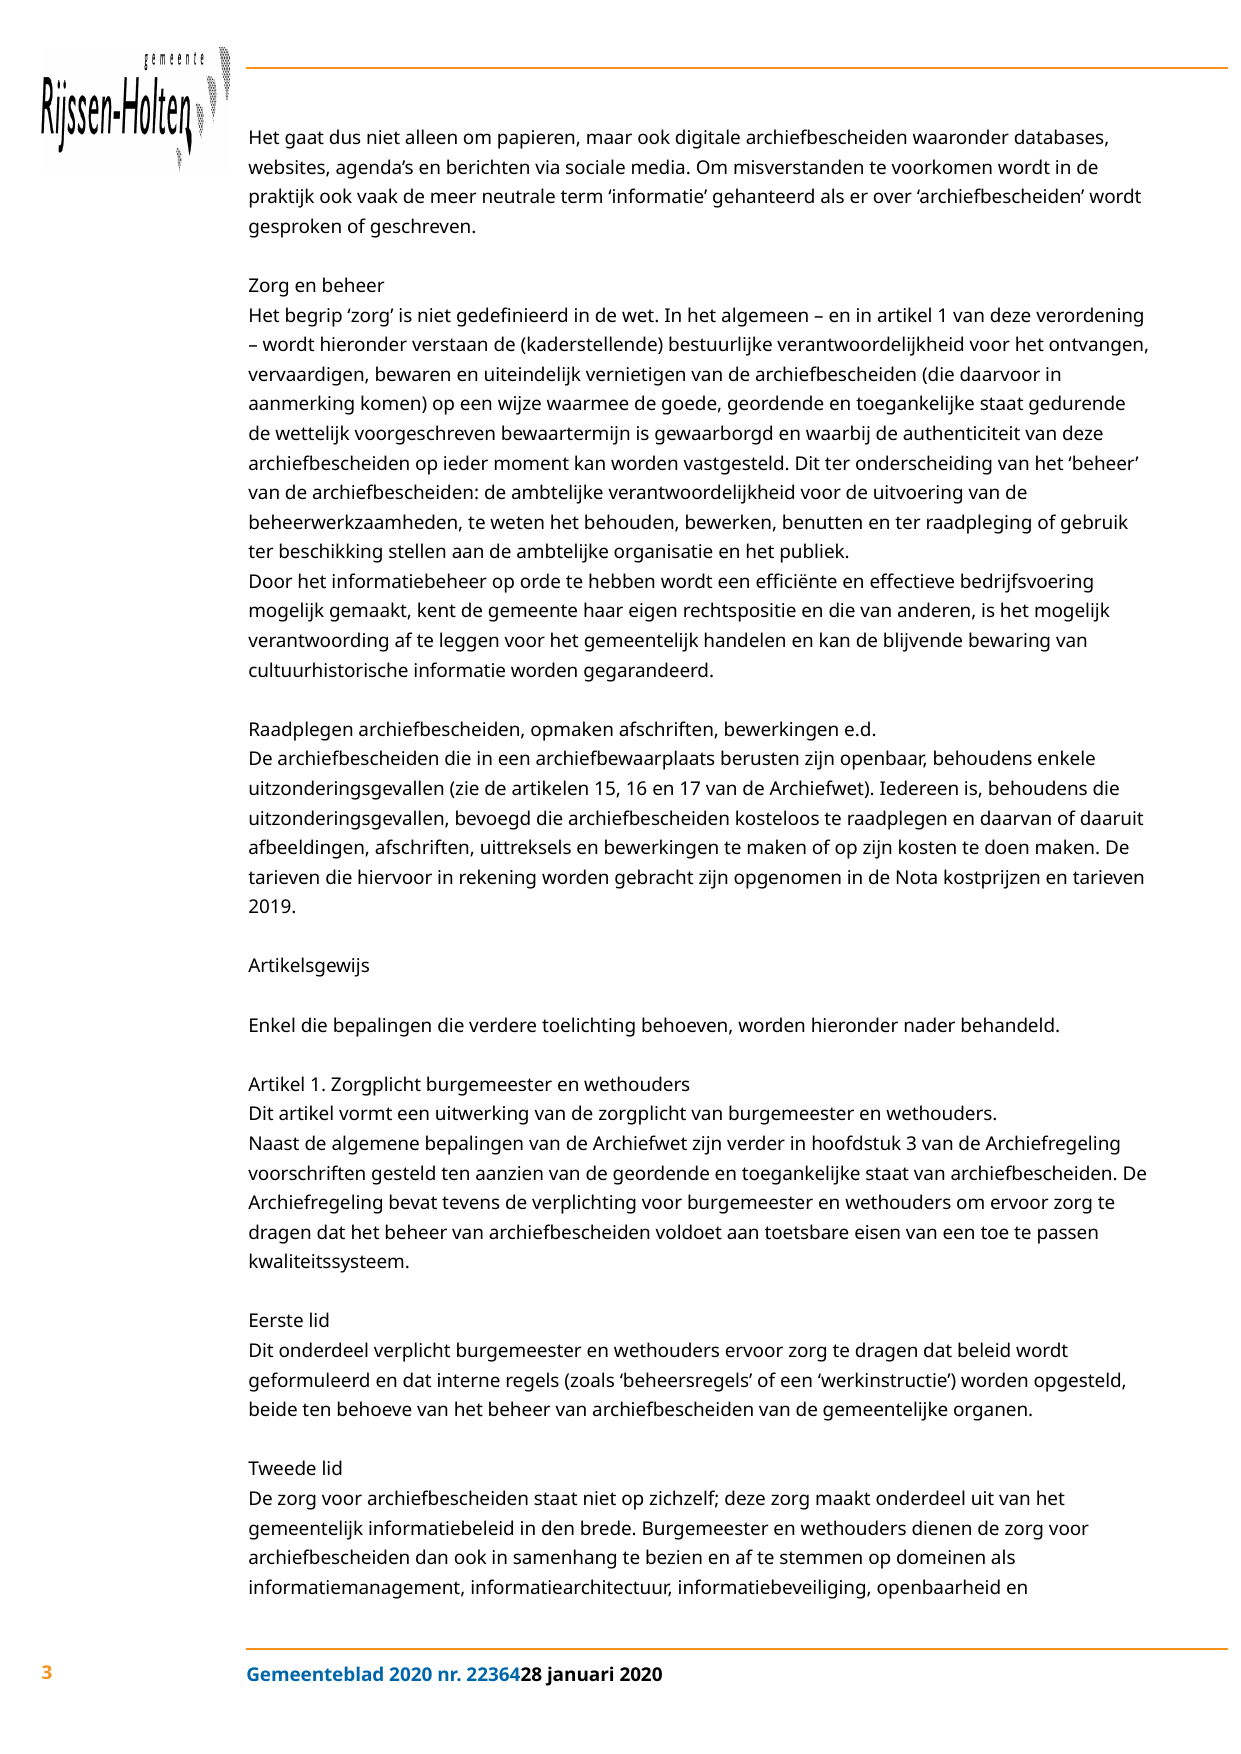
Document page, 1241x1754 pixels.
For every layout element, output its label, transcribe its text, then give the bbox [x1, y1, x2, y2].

text Artikel 1. Zorgplicht burgemeester en wethouders [248, 1071, 1152, 1097]
text Tweede lid [248, 1456, 1152, 1481]
text Artikelsgewijs [248, 953, 1152, 978]
text De zorg voor archiefbescheiden staat niet op zichzelf; deze zorg maakt onderdeel uit van het gemeentelijk informatiebeleid in den brede. Burgemeester en wethouders dienen de zorg voor archiefbescheiden dan ook in samenhang te bezien en af te stemmen op domeinen als informatiemanagement, informatiearchitectuur, informatiebeveiliging, openbaarheid en [248, 1485, 1152, 1600]
text Enkel die bepalingen die verdere toelichting behoeven, worden hieronder nader behandeld. [248, 1012, 1152, 1038]
text Het begrip ‘zorg’ is niet gedefinieerd in de wet. In het algemeen – en in artikel 1 van deze verordening – wordt hieronder verstaan de (kaderstellende) bestuurlijke verantwoordelijkheid voor het ontvangen, vervaardigen, bewaren en uiteindelijk vernietigen van de archiefbescheiden (die daarvoor in aanmerking komen) op een wijze waarmee de goede, geordende en toegankelijke staat gedurende de wettelijk voorgeschreven bewaartermijn is gewaarborgd en waarbij de authenticiteit van deze archiefbescheiden op ieder moment kan worden vastgesteld. Dit ter onderscheiding van het ‘beheer’ van de archiefbescheiden: de ambtelijke verantwoordelijkheid voor de uitvoering van de beheerwerkzaamheden, te weten het behouden, bewerken, benutten en ter raadpleging of gebruik ter beschikking stellen aan de ambtelijke organisatie en het publiek. [248, 302, 1152, 564]
picture [41, 47, 231, 172]
text Dit artikel vormt een uitwerking van de zorgplicht van burgemeester en wethouders. [248, 1101, 1152, 1126]
text Naast de algemene bepalingen van de Archiefwet zijn verder in hoofdstuk 3 van de Archiefregeling voorschriften gesteld ten aanzien van de geordende en toegankelijke staat van archiefbescheiden. De Archiefregeling bevat tevens de verplichting voor burgemeester en wethouders om ervoor zorg te dragen dat het beheer van archiefbescheiden voldoet aan toetsbare eisen van een toe te passen kwaliteitssysteem. [248, 1130, 1152, 1274]
text Door het informatiebeheer op orde te hebben wordt een efficiënte en effectieve bedrijfsvoering mogelijk gemaakt, kent de gemeente haar eigen rechtspositie en die van anderen, is het mogelijk verantwoording af te leggen voor het gemeentelijk handelen en kan de blijvende bewaring van cultuurhistorische informatie worden gegarandeerd. [248, 568, 1152, 683]
text Zorg en beheer [248, 272, 1152, 298]
text Eerste lid [248, 1308, 1152, 1333]
text Dit onderdeel verplicht burgemeester en wethouders ervoor zorg te dragen dat beleid wordt geformuleerd en dat interne regels (zoals ‘beheersregels’ of een ‘werkinstructie’) worden opgesteld, beide ten behoeve van het beheer van archiefbescheiden van de gemeentelijke organen. [248, 1337, 1152, 1422]
text Raadplegen archiefbescheiden, opmaken afschriften, bewerkingen e.d. [248, 716, 1152, 742]
text De archiefbescheiden die in een archiefbewaarplaats berusten zijn openbaar, behoudens enkele uitzonderingsgevallen (zie de artikelen 15, 16 en 17 van de Archiefwet). Iedereen is, behoudens die uitzonderingsgevallen, bevoegd die archiefbescheiden kosteloos te raadplegen en daarvan of daaruit afbeeldingen, afschriften, uittreksels en bewerkingen te maken of op zijn kosten te doen maken. De tarieven die hiervoor in rekening worden gebracht zijn opgenomen in de Nota kostprijzen en tarieven 2019. [248, 746, 1152, 919]
text Het gaat dus niet alleen om papieren, maar ook digitale archiefbescheiden waaronder databases, websites, agenda’s en berichten via sociale media. Om misverstanden te voorkomen wordt in de praktijk ook vaak de meer neutrale term ‘informatie’ gehanteerd als er over ‘archiefbescheiden’ wordt gesproken of geschreven. [248, 124, 1152, 239]
